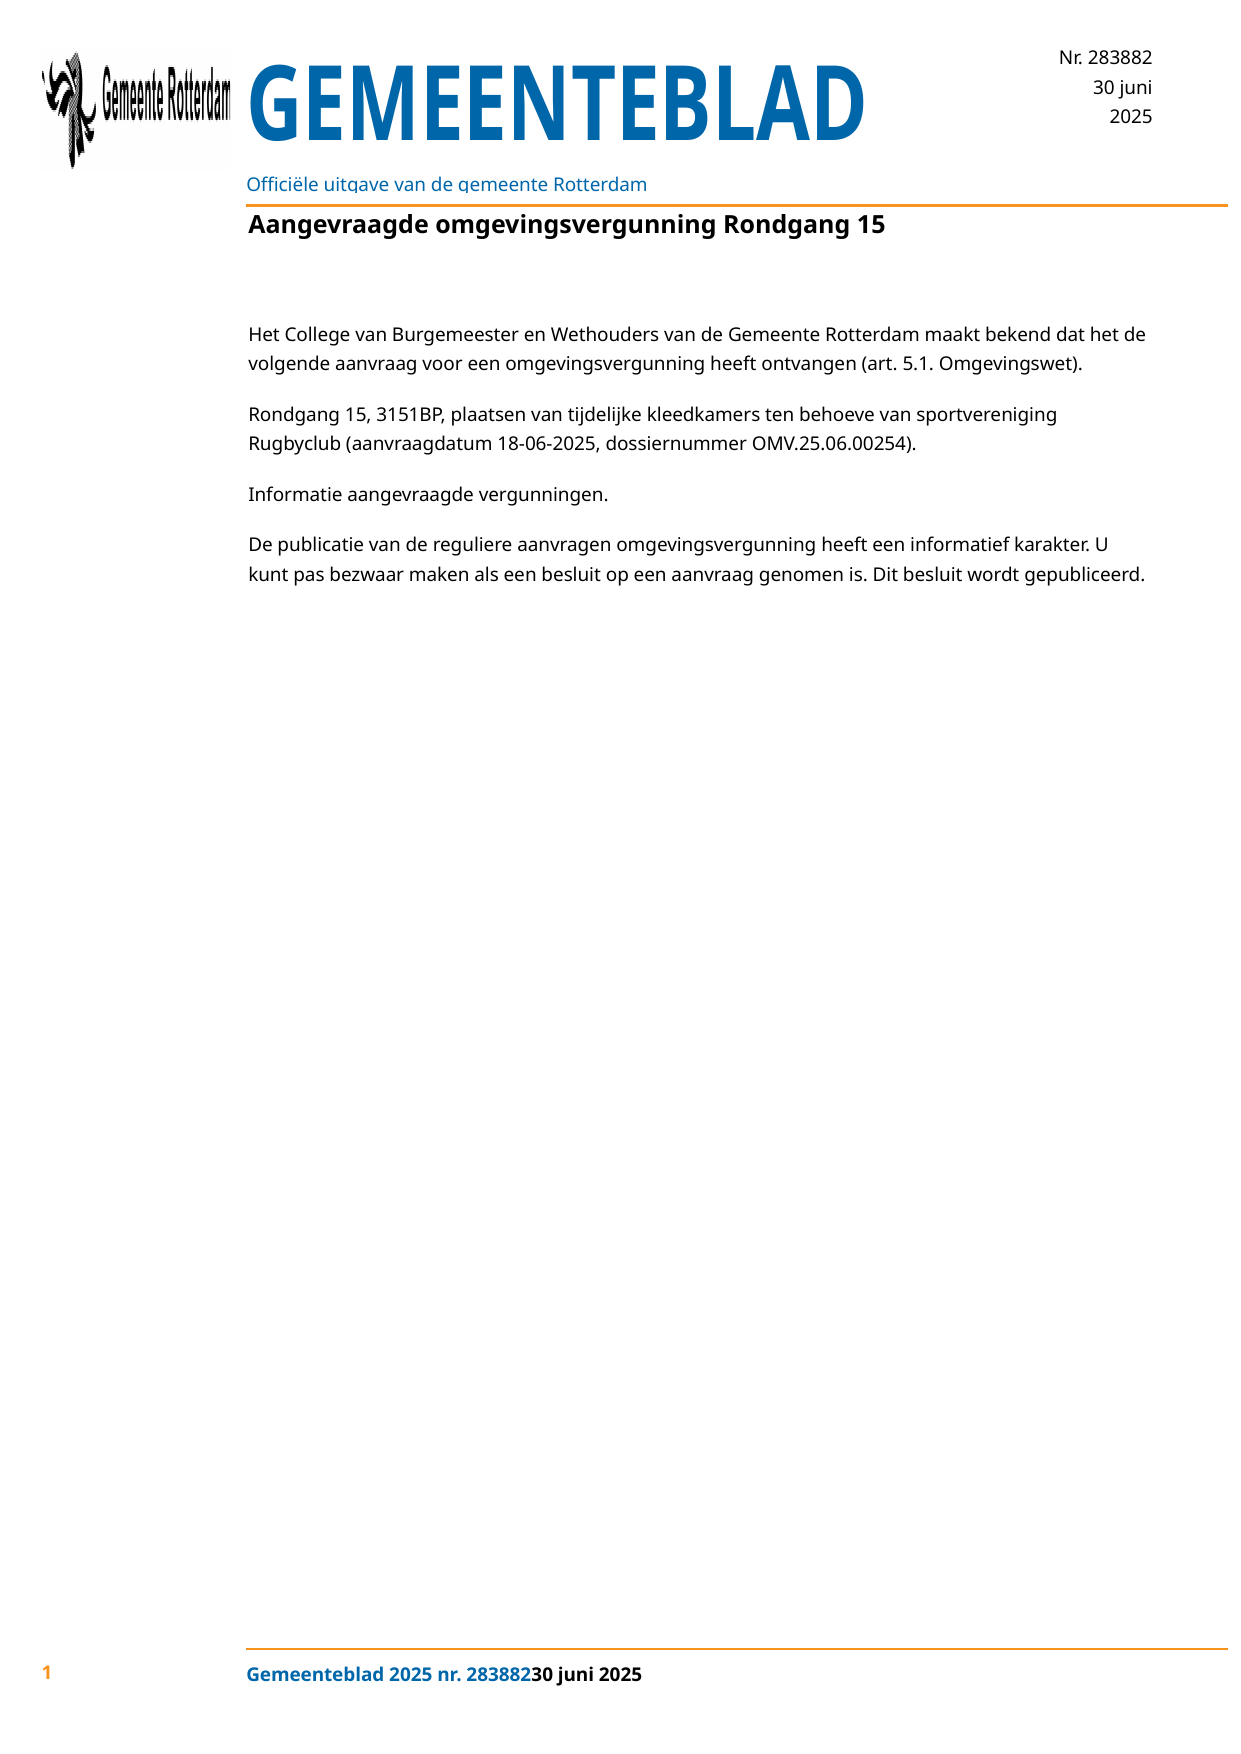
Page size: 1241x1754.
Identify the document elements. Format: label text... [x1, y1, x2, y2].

text Aangevraagde omgevingsvergunning Rondgang 15 [248, 207, 1152, 241]
text De publicatie van de reguliere aanvragen omgevingsvergunning heeft een informatief karakter. U kunt pas bezwaar maken als een besluit op een aanvraag genomen is. Dit besluit wordt gepubliceerd. [248, 531, 1152, 586]
text Informatie aangevraagde vergunningen. [248, 481, 1152, 506]
text Rondgang 15, 3151BP, plaatsen van tijdelijke kleedkamers ten behoeve van sportvereniging Rugbyclub (aanvraagdatum 18-06-2025, dossiernummer OMV.25.06.00254). [248, 401, 1152, 456]
text Het College van Burgemeester en Wethouders van de Gemeente Rotterdam maakt bekend dat het de volgende aanvraag voor een omgevingsvergunning heeft ontvangen (art. 5.1. Omgevingswet). [248, 321, 1152, 376]
picture [41, 47, 231, 172]
